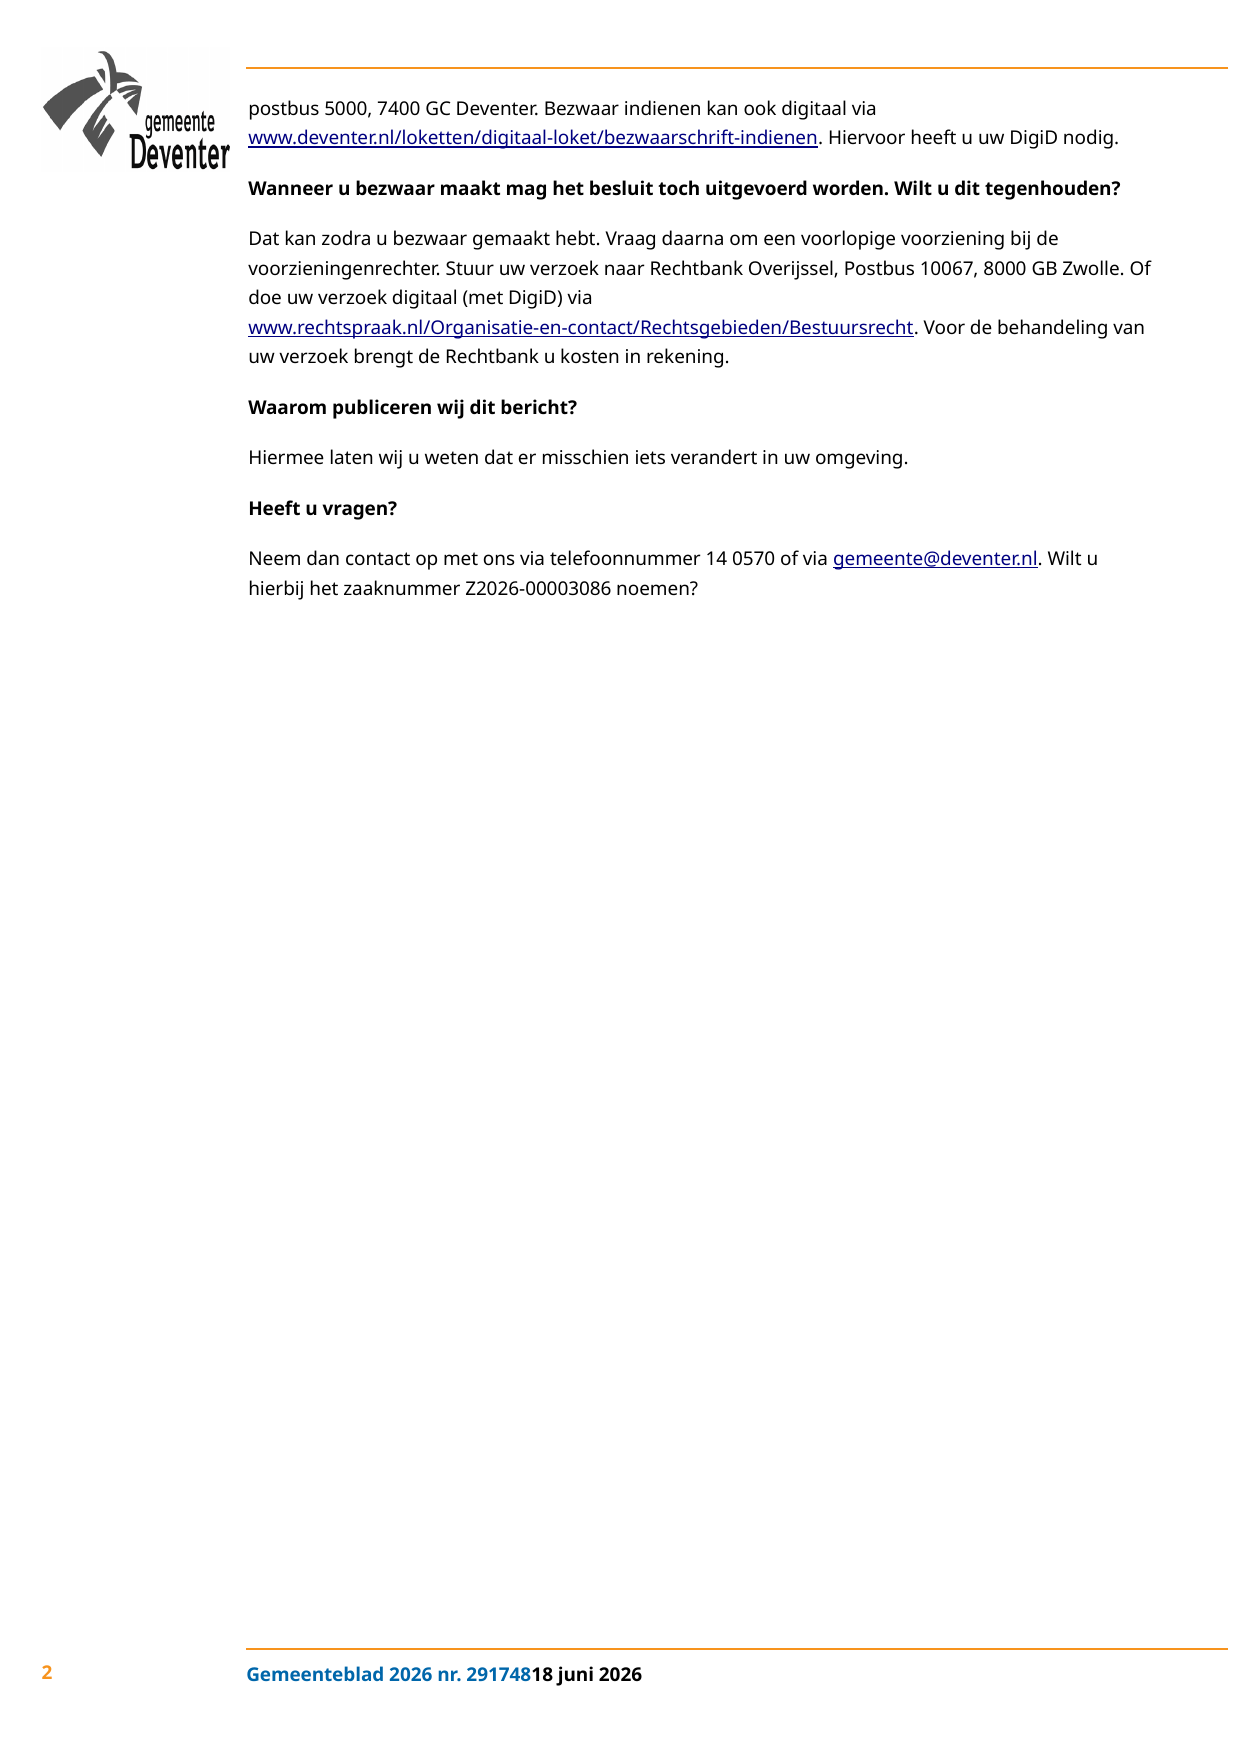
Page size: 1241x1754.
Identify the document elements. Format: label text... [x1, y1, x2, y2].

text Waarom publiceren wij dit bericht? [248, 394, 1152, 420]
text Heeft u vragen? [248, 495, 1152, 521]
picture [41, 47, 231, 172]
text Neem dan contact op met ons via telefoonnummer 14 0570 of via gemeente@deventer.nl. Wilt u hierbij het zaaknummer Z2026-00003086 noemen? [248, 545, 1152, 601]
text Wanneer u bezwaar maakt mag het besluit toch uitgevoerd worden. Wilt u dit tegenhouden? [248, 175, 1152, 201]
text Dat kan zodra u bezwaar gemaakt hebt. Vraag daarna om een voorlopige voorziening bij de voorzieningenrechter. Stuur uw verzoek naar Rechtbank Overijssel, Postbus 10067, 8000 GB Zwolle. Of doe uw verzoek digitaal (met DigiD) via www.rechtspraak.nl/Organisatie-en-contact/Rechtsgebieden/Bestuursrecht. Voor de behandeling van uw verzoek brengt de Rechtbank u kosten in rekening. [248, 225, 1152, 369]
text postbus 5000, 7400 GC Deventer. Bezwaar indienen kan ook digitaal via www.deventer.nl/loketten/digitaal-loket/bezwaarschrift-indienen. Hiervoor heeft u uw DigiD nodig. [248, 95, 1152, 150]
text Hiermee laten wij u weten dat er misschien iets verandert in uw omgeving. [248, 444, 1152, 470]
